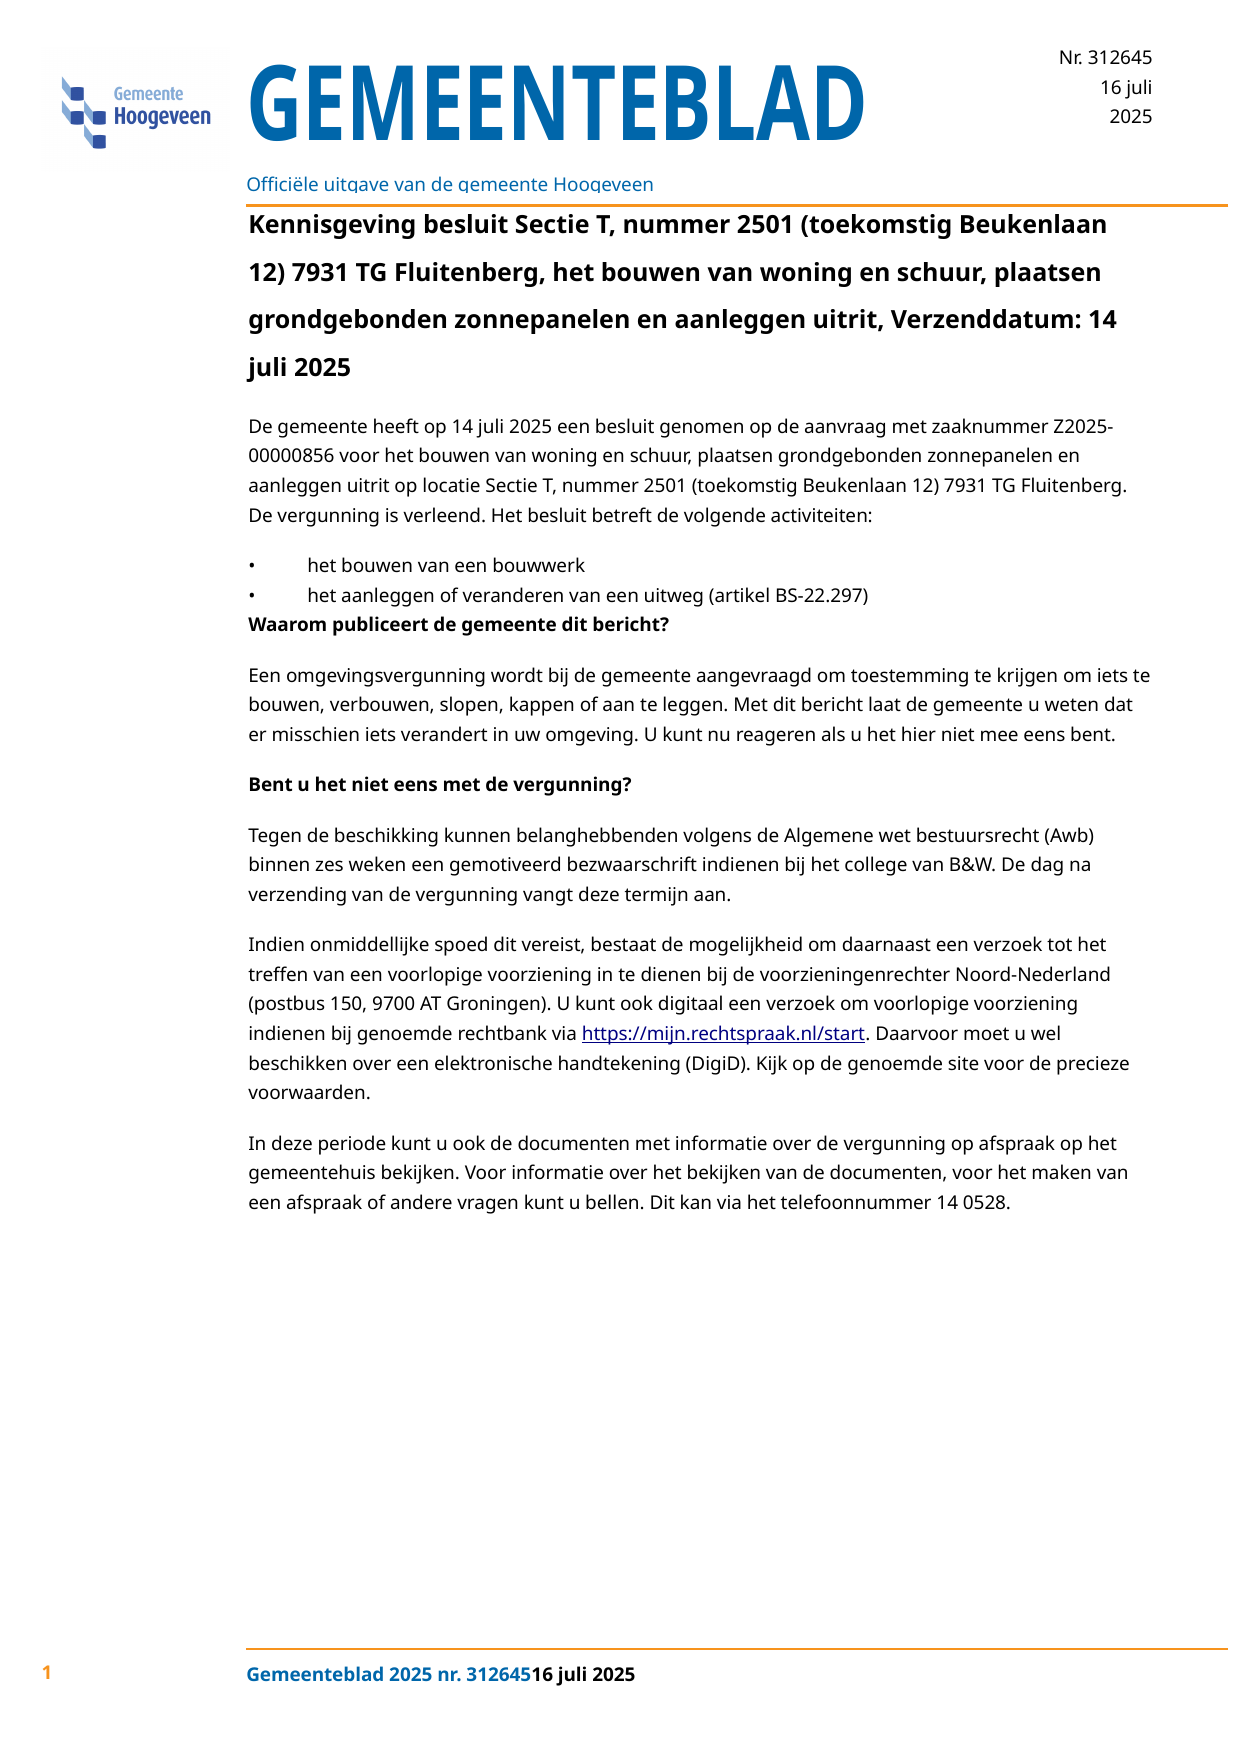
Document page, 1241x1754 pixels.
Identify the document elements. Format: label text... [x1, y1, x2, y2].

text Bent u het niet eens met de vergunning? [248, 771, 1152, 797]
text Tegen de beschikking kunnen belanghebbenden volgens de Algemene wet bestuursrecht (Awb) binnen zes weken een gemotiveerd bezwaarschrift indienen bij het college van B&W. De dag na verzending van de vergunning vangt deze termijn aan. [248, 822, 1152, 907]
picture [41, 47, 231, 172]
text Een omgevingsvergunning wordt bij de gemeente aangevraagd om toestemming te krijgen om iets te bouwen, verbouwen, slopen, kappen of aan te leggen. Met dit bericht laat de gemeente u weten dat er misschien iets verandert in uw omgeving. U kunt nu reageren als u het hier niet mee eens bent. [248, 662, 1152, 747]
text De gemeente heeft op 14 juli 2025 een besluit genomen op de aanvraag met zaaknummer Z2025-00000856 voor het bouwen van woning en schuur, plaatsen grondgebonden zonnepanelen en aanleggen uitrit op locatie Sectie T, nummer 2501 (toekomstig Beukenlaan 12) 7931 TG Fluitenberg. De vergunning is verleend. Het besluit betreft de volgende activiteiten: [248, 413, 1152, 528]
text In deze periode kunt u ook de documenten met informatie over de vergunning op afspraak op het gemeentehuis bekijken. Voor informatie over het bekijken van de documenten, voor het maken van een afspraak of andere vragen kunt u bellen. Dit kan via het telefoonnummer 14 0528. [248, 1130, 1152, 1215]
text Indien onmiddellijke spoed dit vereist, bestaat de mogelijkheid om daarnaast een verzoek tot het treffen van een voorlopige voorziening in te dienen bij de voorzieningenrechter Noord-Nederland (postbus 150, 9700 AT Groningen). U kunt ook digitaal een verzoek om voorlopige voorziening indienen bij genoemde rechtbank via https://mijn.rechtspraak.nl/start. Daarvoor moet u wel beschikken over een elektronische handtekening (DigiD). Kijk op de genoemde site voor de precieze voorwaarden. [248, 931, 1152, 1105]
text Waarom publiceert de gemeente dit bericht? [248, 611, 1152, 637]
list het bouwen van een bouwwerk [248, 552, 1152, 578]
text Kennisgeving besluit Sectie T, nummer 2501 (toekomstig Beukenlaan 12) 7931 TG Fluitenberg, het bouwen van woning en schuur, plaatsen grondgebonden zonnepanelen en aanleggen uitrit, Verzenddatum: 14 juli 2025 [248, 207, 1152, 384]
list het aanleggen of veranderen van een uitweg (artikel BS-22.297) [248, 582, 1152, 608]
